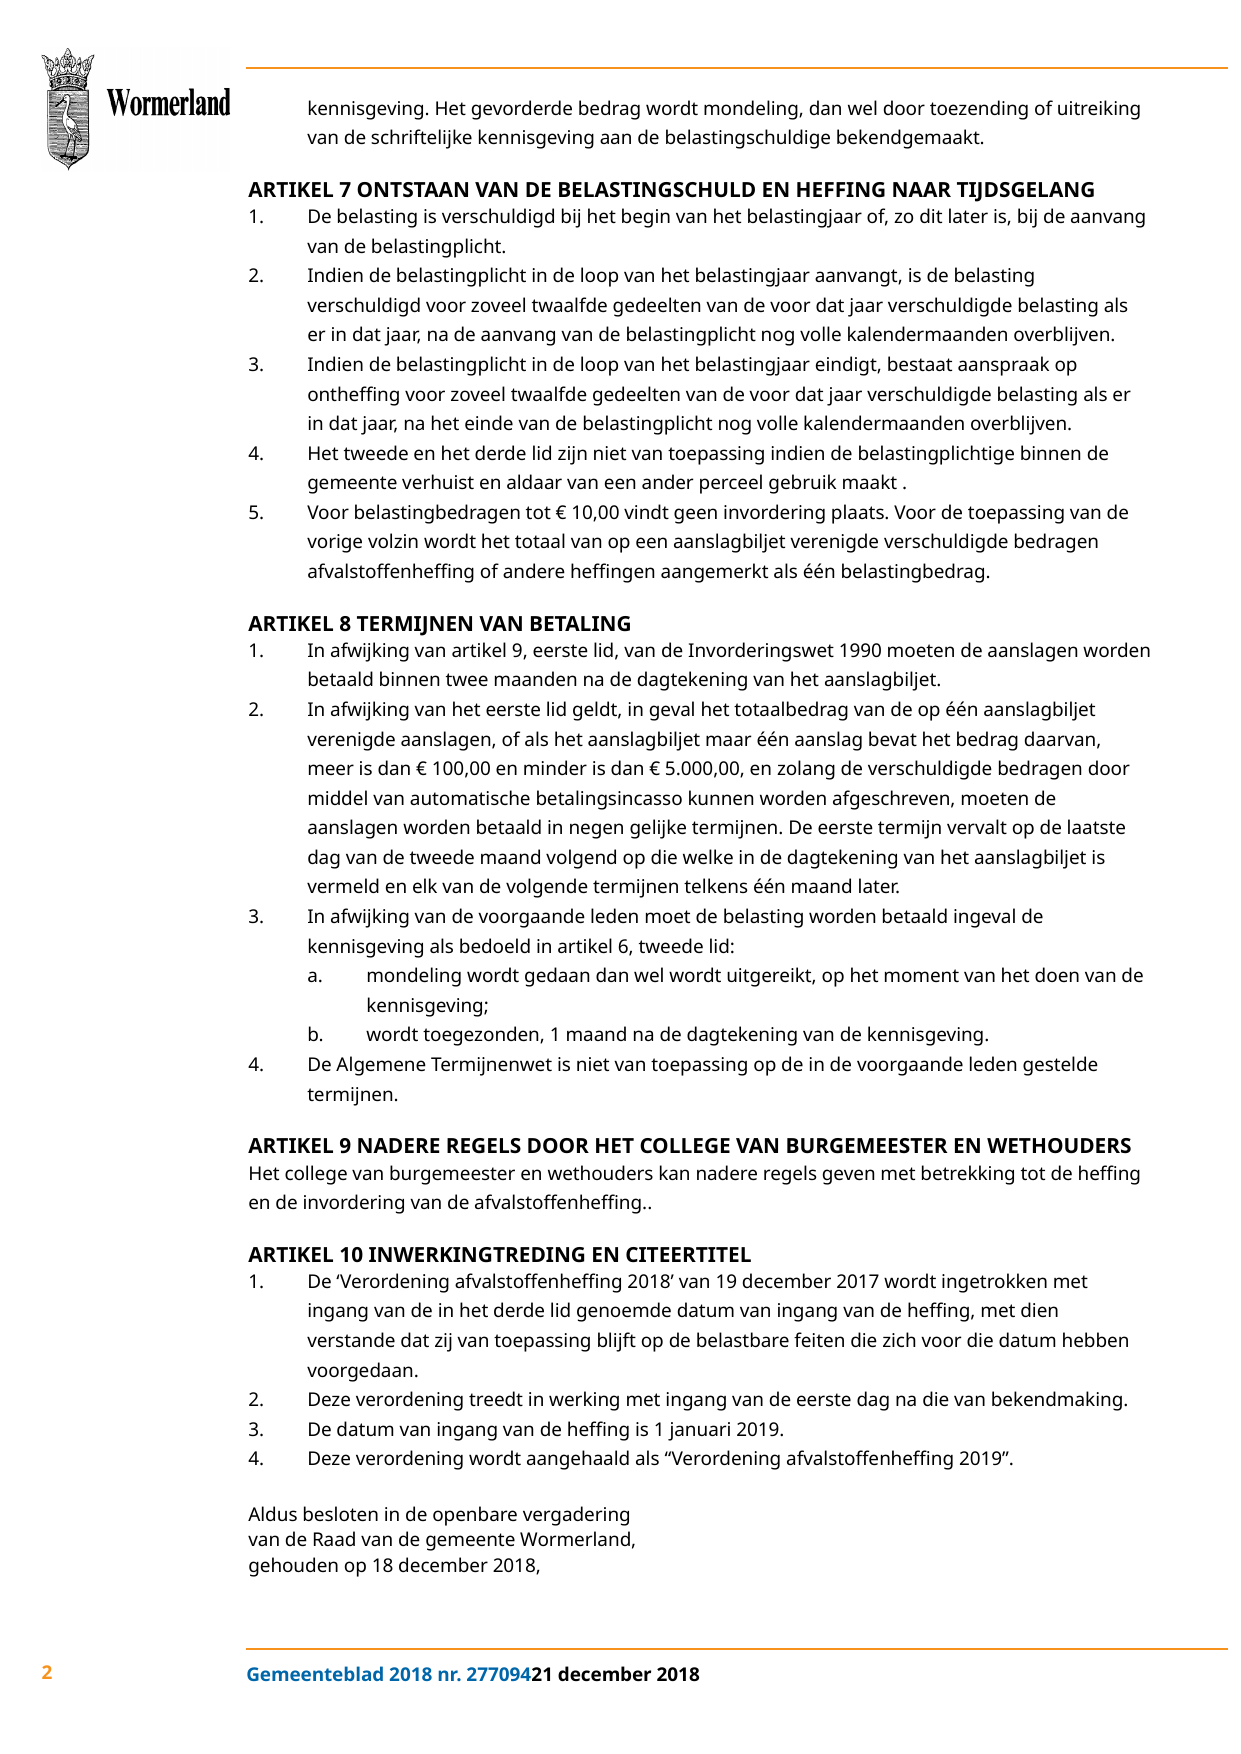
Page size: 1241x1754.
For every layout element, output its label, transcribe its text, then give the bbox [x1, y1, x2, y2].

list De datum van ingang van de heffing is 1 januari 2019. [248, 1416, 1152, 1442]
list Het tweede en het derde lid zijn niet van toepassing indien de belastingplichtige binnen de gemeente verhuist en aldaar van een ander perceel gebruik maakt . [248, 440, 1152, 495]
text Aldus besloten in de openbare vergadering [248, 1501, 1152, 1527]
list De belasting is verschuldigd bij het begin van het belastingjaar of, zo dit later is, bij de aanvang van de belastingplicht. [248, 203, 1152, 258]
text gehouden op 18 december 2018, [248, 1552, 1152, 1578]
text Het college van burgemeester en wethouders kan nadere regels geven met betrekking tot de heffing en de invordering van de afvalstoffenheffing.. [248, 1160, 1152, 1215]
text ARTIKEL 7 ONTSTAAN VAN DE BELASTINGSCHULD EN HEFFING NAAR TIJDSGELANG [248, 175, 1152, 203]
list Voor belastingbedragen tot € 10,00 vindt geen invordering plaats. Voor de toepassing van de vorige volzin wordt het totaal van op een aanslagbiljet verenigde verschuldigde bedragen afvalstoffenheffing of andere heffingen aangemerkt als één belastingbedrag. [248, 499, 1152, 584]
list De Algemene Termijnenwet is niet van toepassing op de in de voorgaande leden gestelde termijnen. [248, 1051, 1152, 1107]
text ARTIKEL 9 NADERE REGELS DOOR HET COLLEGE VAN BURGEMEESTER EN WETHOUDERS [248, 1131, 1152, 1160]
list Indien de belastingplicht in de loop van het belastingjaar eindigt, bestaat aanspraak op ontheffing voor zoveel twaalfde gedeelten van de voor dat jaar verschuldigde belasting als er in dat jaar, na het einde van de belastingplicht nog volle kalendermaanden overblijven. [248, 351, 1152, 436]
text ARTIKEL 8 TERMIJNEN VAN BETALING [248, 609, 1152, 637]
list Deze verordening wordt aangehaald als “Verordening afvalstoffenheffing 2019”. [248, 1446, 1152, 1471]
picture [41, 47, 231, 172]
text ARTIKEL 10 INWERKINGTREDING EN CITEERTITEL [248, 1240, 1152, 1268]
list De ‘Verordening afvalstoffenheffing 2018’ van 19 december 2017 wordt ingetrokken met ingang van de in het derde lid genoemde datum van ingang van de heffing, met dien verstande dat zij van toepassing blijft op de belastbare feiten die zich voor die datum hebben voorgedaan. [248, 1268, 1152, 1383]
list In afwijking van artikel 9, eerste lid, van de Invorderingswet 1990 moeten de aanslagen worden betaald binnen twee maanden na de dagtekening van het aanslagbiljet. [248, 637, 1152, 692]
list wordt toegezonden, 1 maand na de dagtekening van de kennisgeving. [307, 1022, 1152, 1047]
text van de Raad van de gemeente Wormerland, [248, 1527, 1152, 1552]
list In afwijking van de voorgaande leden moet de belasting worden betaald ingeval de kennisgeving als bedoeld in artikel 6, tweede lid: [248, 903, 1152, 959]
list kennisgeving. Het gevorderde bedrag wordt mondeling, dan wel door toezending of uitreiking van de schriftelijke kennisgeving aan de belastingschuldige bekendgemaakt. [248, 95, 1152, 150]
list Indien de belastingplicht in de loop van het belastingjaar aanvangt, is de belasting verschuldigd voor zoveel twaalfde gedeelten van de voor dat jaar verschuldigde belasting als er in dat jaar, na de aanvang van de belastingplicht nog volle kalendermaanden overblijven. [248, 262, 1152, 347]
list In afwijking van het eerste lid geldt, in geval het totaalbedrag van de op één aanslagbiljet verenigde aanslagen, of als het aanslagbiljet maar één aanslag bevat het bedrag daarvan, meer is dan € 100,00 en minder is dan € 5.000,00, en zolang de verschuldigde bedragen door middel van automatische betalingsincasso kunnen worden afgeschreven, moeten de aanslagen worden betaald in negen gelijke termijnen. De eerste termijn vervalt op de laatste dag van de tweede maand volgend op die welke in de dagtekening van het aanslagbiljet is vermeld en elk van de volgende termijnen telkens één maand later. [248, 696, 1152, 899]
list Deze verordening treedt in werking met ingang van de eerste dag na die van bekendmaking. [248, 1386, 1152, 1412]
list mondeling wordt gedaan dan wel wordt uitgereikt, op het moment van het doen van de kennisgeving; [307, 962, 1152, 1018]
